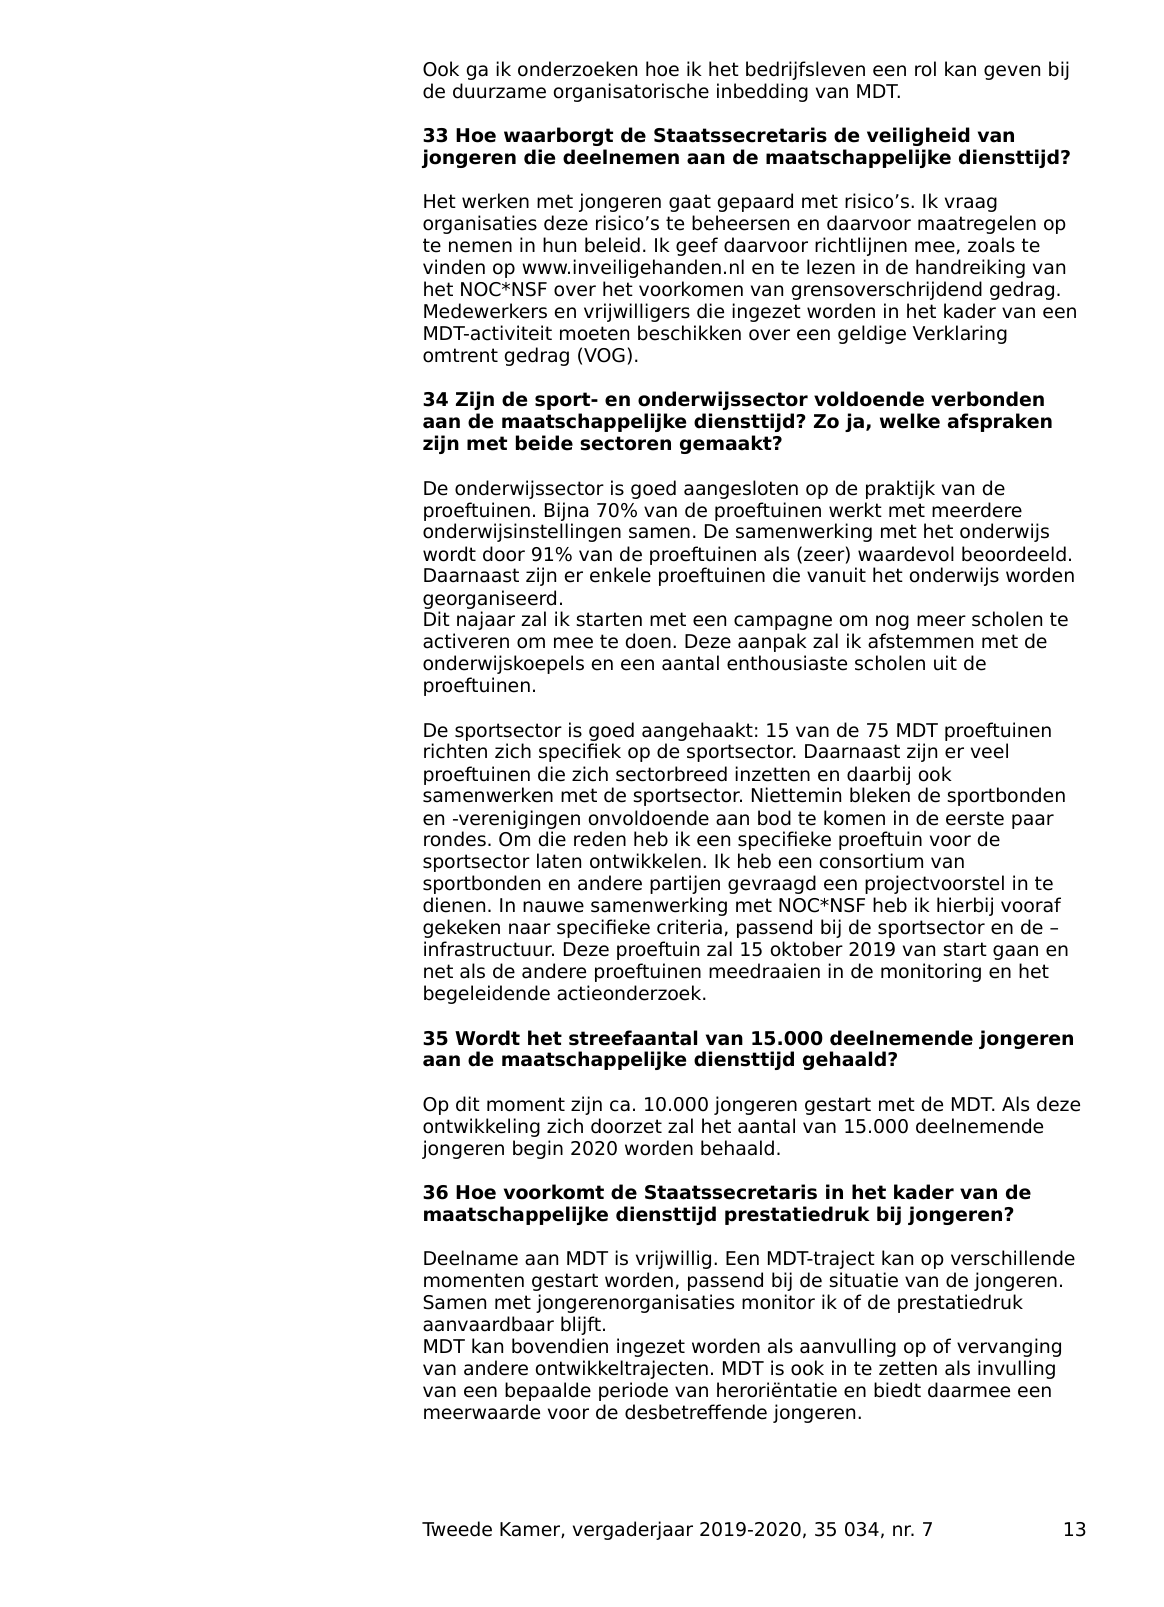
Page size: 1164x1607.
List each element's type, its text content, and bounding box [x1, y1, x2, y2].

text Dit najaar zal ik starten met een campagne om nog meer scholen te activeren om mee te doen. Deze aanpak zal ik afstemmen met de onderwijskoepels en een aantal enthousiaste scholen uit de proeftuinen. [422, 609, 1087, 697]
subtitle 33 Hoe waarborgt de Staatssecretaris de veiligheid van jongeren die deelnemen aan de maatschappelijke diensttijd? [422, 125, 1087, 169]
text Op dit moment zijn ca. 10.000 jongeren gestart met de MDT. Als deze ontwikkeling zich doorzet zal het aantal van 15.000 deelnemende jongeren begin 2020 worden behaald. [422, 1093, 1087, 1159]
text De sportsector is goed aangehaakt: 15 van de 75 MDT proeftuinen richten zich specifiek op de sportsector. Daarnaast zijn er veel proeftuinen die zich sectorbreed inzetten en daarbij ook samenwerken met de sportsector. Niettemin bleken de sportbonden en -verenigingen onvoldoende aan bod te komen in de eerste paar rondes. Om die reden heb ik een specifieke proeftuin voor de sportsector laten ontwikkelen. Ik heb een consortium van sportbonden en andere partijen gevraagd een projectvoorstel in te dienen. In nauwe samenwerking met NOC*NSF heb ik hierbij vooraf gekeken naar specifieke criteria, passend bij de sportsector en de – infrastructuur. Deze proeftuin zal 15 oktober 2019 van start gaan en net als de andere proeftuinen meedraaien in de monitoring en het begeleidende actieonderzoek. [422, 719, 1087, 1005]
text Deelname aan MDT is vrijwillig. Een MDT-traject kan op verschillende momenten gestart worden, passend bij de situatie van de jongeren. Samen met jongerenorganisaties monitor ik of de prestatiedruk aanvaardbaar blijft. [422, 1248, 1087, 1336]
subtitle 35 Wordt het streefaantal van 15.000 deelnemende jongeren aan de maatschappelijke diensttijd gehaald? [422, 1027, 1087, 1071]
subtitle 34 Zijn de sport- en onderwijssector voldoende verbonden aan de maatschappelijke diensttijd? Zo ja, welke afspraken zijn met beide sectoren gemaakt? [422, 389, 1087, 455]
subtitle 36 Hoe voorkomt de Staatssecretaris in het kader van de maatschappelijke diensttijd prestatiedruk bij jongeren? [422, 1182, 1087, 1226]
text MDT kan bovendien ingezet worden als aanvulling op of vervanging van andere ontwikkeltrajecten. MDT is ook in te zetten als invulling van een bepaalde periode van heroriëntatie en biedt daarmee een meerwaarde voor de desbetreffende jongeren. [422, 1336, 1087, 1424]
text Het werken met jongeren gaat gepaard met risico’s. Ik vraag organisaties deze risico’s te beheersen en daarvoor maatregelen op te nemen in hun beleid. Ik geef daarvoor richtlijnen mee, zoals te vinden op www.inveiligehanden.nl en te lezen in de handreiking van het NOC*NSF over het voorkomen van grensoverschrijdend gedrag. Medewerkers en vrijwilligers die ingezet worden in het kader van een MDT-activiteit moeten beschikken over een geldige Verklaring omtrent gedrag (VOG). [422, 191, 1087, 367]
text Ook ga ik onderzoeken hoe ik het bedrijfsleven een rol kan geven bij de duurzame organisatorische inbedding van MDT. [422, 59, 1087, 103]
text De onderwijssector is goed aangesloten op de praktijk van de proeftuinen. Bijna 70% van de proeftuinen werkt met meerdere onderwijsinstellingen samen. De samenwerking met het onderwijs wordt door 91% van de proeftuinen als (zeer) waardevol beoordeeld. Daarnaast zijn er enkele proeftuinen die vanuit het onderwijs worden georganiseerd. [422, 477, 1087, 609]
